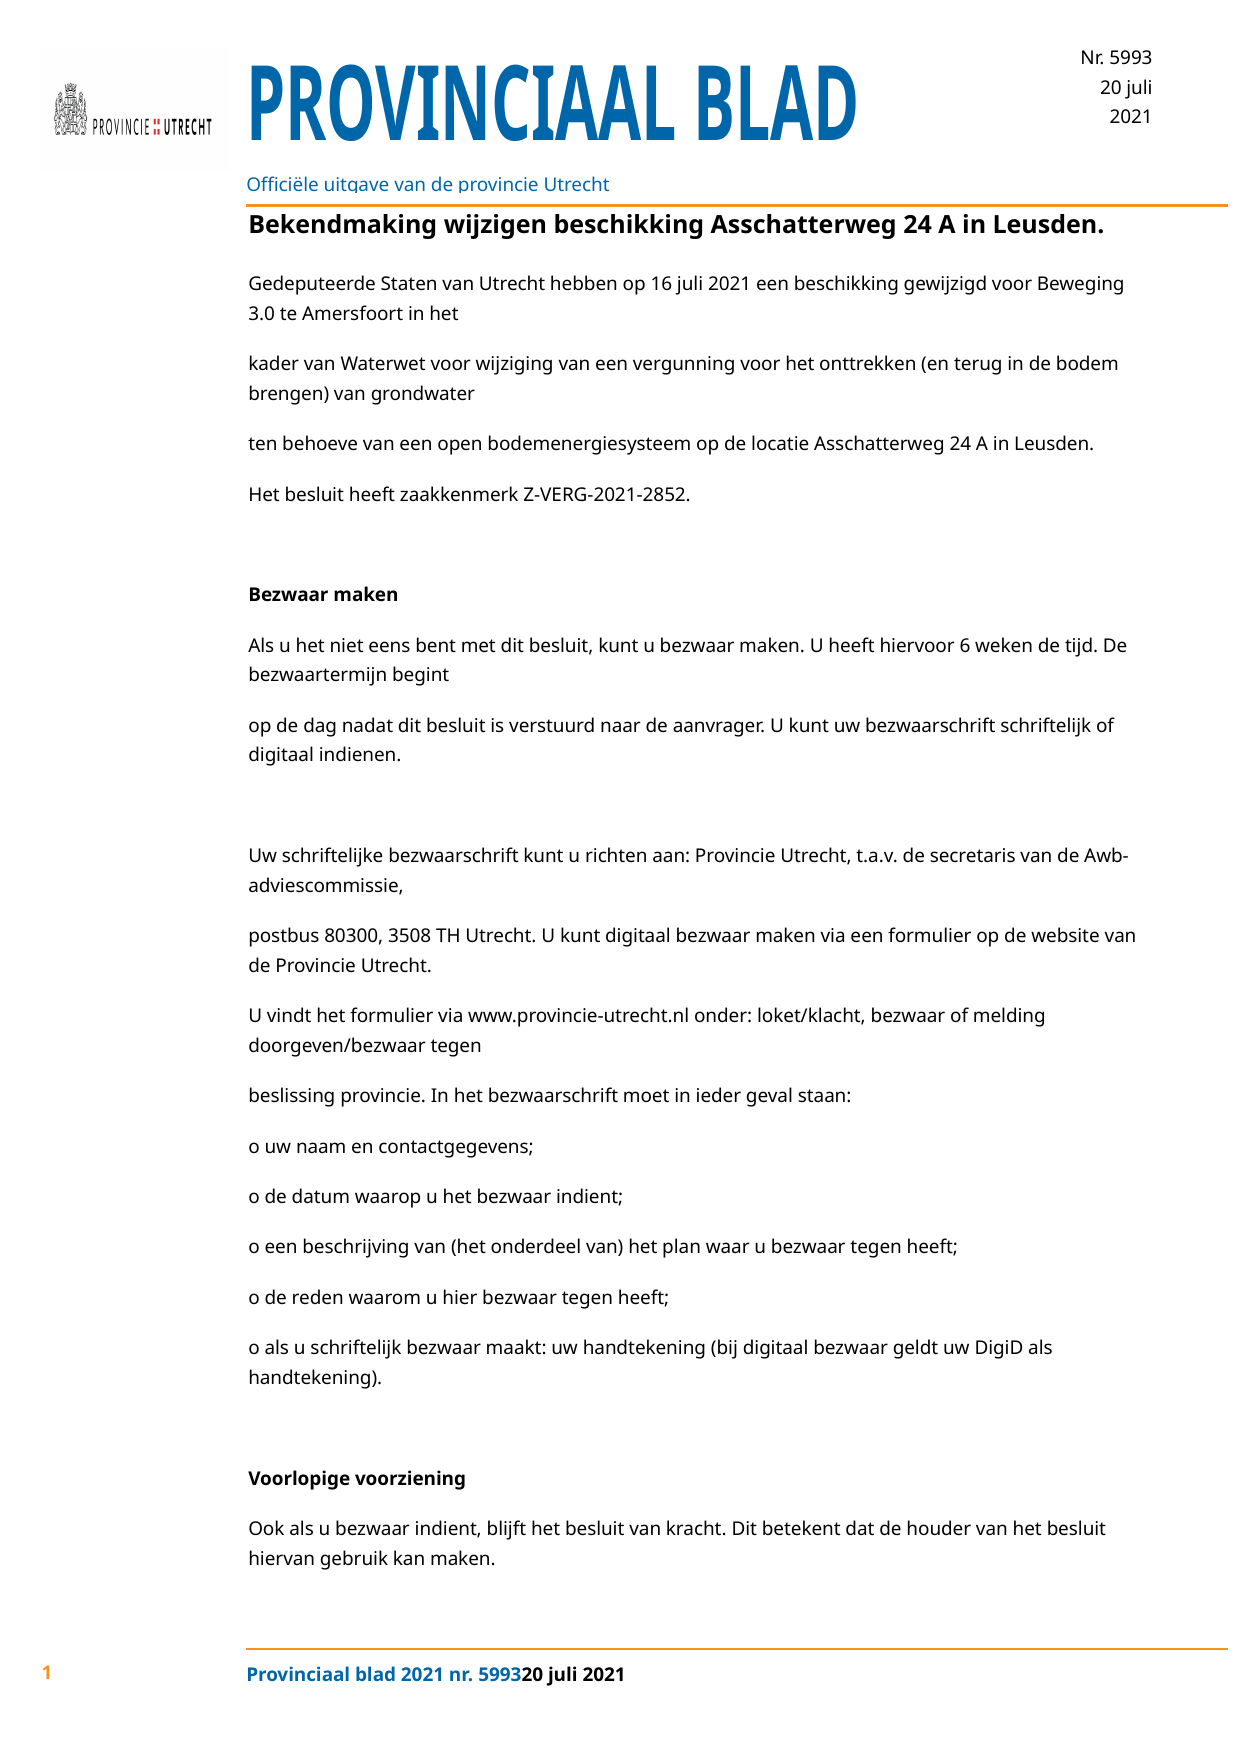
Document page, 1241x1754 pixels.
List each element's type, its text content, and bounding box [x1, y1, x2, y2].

text o de reden waarom u hier bezwaar tegen heeft; [248, 1284, 1152, 1310]
text Bekendmaking wijzigen beschikking Asschatterweg 24 A in Leusden. [248, 207, 1152, 241]
text Voorlopige voorziening [248, 1465, 1152, 1491]
text beslissing provincie. In het bezwaarschrift moet in ieder geval staan: [248, 1082, 1152, 1108]
text ten behoeve van een open bodemenergiesysteem op de locatie Asschatterweg 24 A in Leusden. [248, 430, 1152, 456]
text o als u schriftelijk bezwaar maakt: uw handtekening (bij digitaal bezwaar geldt uw DigiD als handtekening). [248, 1334, 1152, 1390]
text o een beschrijving van (het onderdeel van) het plan waar u bezwaar tegen heeft; [248, 1234, 1152, 1259]
text U vindt het formulier via www.provincie-utrecht.nl onder: loket/klacht, bezwaar of melding doorgeven/bezwaar tegen [248, 1002, 1152, 1058]
text op de dag nadat dit besluit is verstuurd naar de aanvrager. U kunt uw bezwaarschrift schriftelijk of digitaal indienen. [248, 712, 1152, 767]
text Uw schriftelijke bezwaarschrift kunt u richten aan: Provincie Utrecht, t.a.v. de secretaris van de Awb-adviescommissie, [248, 842, 1152, 898]
text o de datum waarop u het bezwaar indient; [248, 1183, 1152, 1209]
text kader van Waterwet voor wijziging van een vergunning voor het onttrekken (en terug in de bodem brengen) van grondwater [248, 350, 1152, 406]
text Gedeputeerde Staten van Utrecht hebben op 16 juli 2021 een beschikking gewijzigd voor Beweging 3.0 te Amersfoort in het [248, 270, 1152, 326]
text postbus 80300, 3508 TH Utrecht. U kunt digitaal bezwaar maken via een formulier op de website van de Provincie Utrecht. [248, 922, 1152, 978]
text o uw naam en contactgegevens; [248, 1133, 1152, 1158]
picture [41, 47, 231, 172]
text Het besluit heeft zaakkenmerk Z-VERG-2021-2852. [248, 481, 1152, 506]
text Bezwaar maken [248, 582, 1152, 607]
text Als u het niet eens bent met dit besluit, kunt u bezwaar maken. U heeft hiervoor 6 weken de tijd. De bezwaartermijn begint [248, 632, 1152, 687]
text Ook als u bezwaar indient, blijft het besluit van kracht. Dit betekent dat de houder van het besluit hiervan gebruik kan maken. [248, 1515, 1152, 1571]
